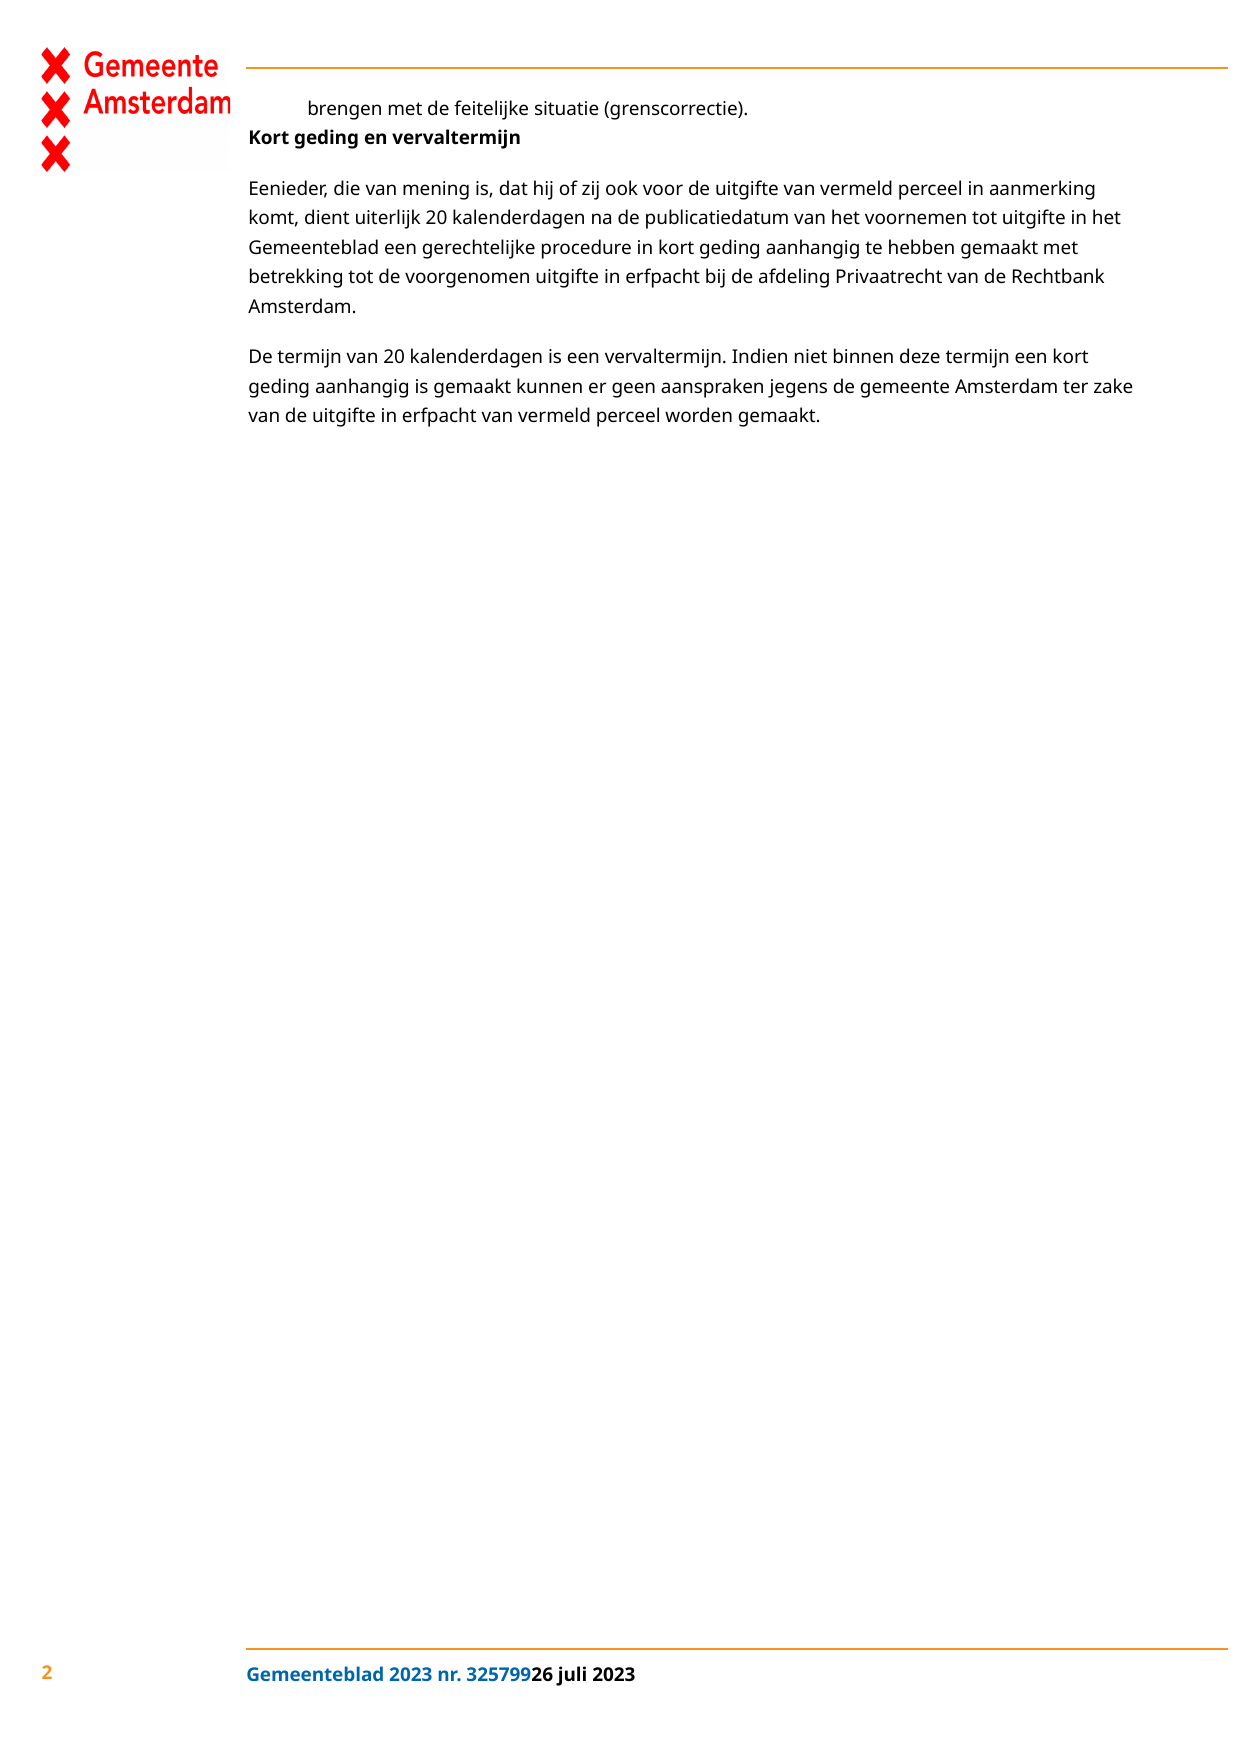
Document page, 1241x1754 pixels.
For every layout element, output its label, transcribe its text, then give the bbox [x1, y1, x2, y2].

list brengen met de feitelijke situatie (grenscorrectie). [248, 95, 1152, 121]
text De termijn van 20 kalenderdagen is een vervaltermijn. Indien niet binnen deze termijn een kort geding aanhangig is gemaakt kunnen er geen aanspraken jegens de gemeente Amsterdam ter zake van de uitgifte in erfpacht van vermeld perceel worden gemaakt. [248, 343, 1152, 428]
text Kort geding en vervaltermijn [248, 124, 1152, 150]
picture [41, 47, 231, 172]
text Eenieder, die van mening is, dat hij of zij ook voor de uitgifte van vermeld perceel in aanmerking komt, dient uiterlijk 20 kalenderdagen na de publicatiedatum van het voornemen tot uitgifte in het Gemeenteblad een gerechtelijke procedure in kort geding aanhangig te hebben gemaakt met betrekking tot de voorgenomen uitgifte in erfpacht bij de afdeling Privaatrecht van de Rechtbank Amsterdam. [248, 175, 1152, 319]
